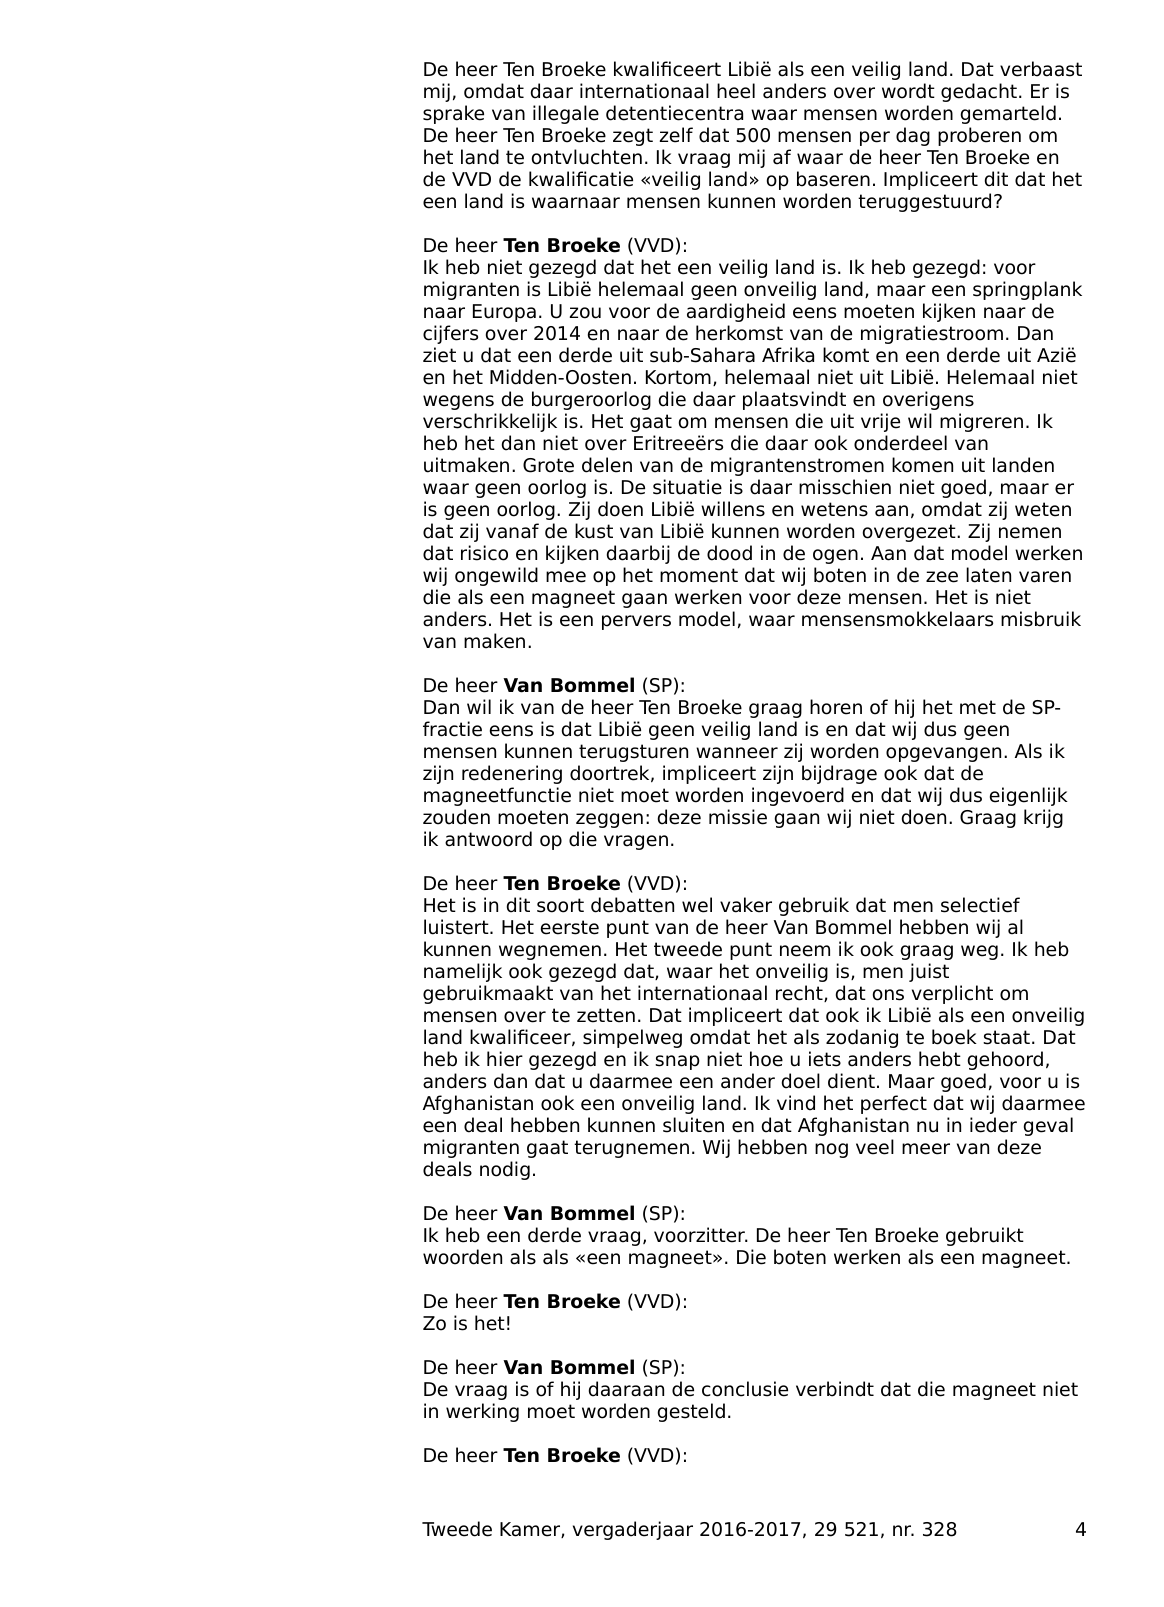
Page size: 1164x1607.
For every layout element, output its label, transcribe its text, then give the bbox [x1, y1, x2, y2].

text De heer Van Bommel (SP): [422, 1357, 1087, 1379]
text Zo is het! [422, 1313, 1087, 1335]
text De heer Van Bommel (SP): [422, 675, 1087, 697]
text Ik heb niet gezegd dat het een veilig land is. Ik heb gezegd: voor migranten is Libië helemaal geen onveilig land, maar een springplank naar Europa. U zou voor de aardigheid eens moeten kijken naar de cijfers over 2014 en naar de herkomst van de migratiestroom. Dan ziet u dat een derde uit sub-Sahara Afrika komt en een derde uit Azië en het Midden-Oosten. Kortom, helemaal niet uit Libië. Helemaal niet wegens de burgeroorlog die daar plaatsvindt en overigens verschrikkelijk is. Het gaat om mensen die uit vrije wil migreren. Ik heb het dan niet over Eritreeërs die daar ook onderdeel van uitmaken. Grote delen van de migrantenstromen komen uit landen waar geen oorlog is. De situatie is daar misschien niet goed, maar er is geen oorlog. Zij doen Libië willens en wetens aan, omdat zij weten dat zij vanaf de kust van Libië kunnen worden overgezet. Zij nemen dat risico en kijken daarbij de dood in de ogen. Aan dat model werken wij ongewild mee op het moment dat wij boten in de zee laten varen die als een magneet gaan werken voor deze mensen. Het is niet anders. Het is een pervers model, waar mensensmokkelaars misbruik van maken. [422, 257, 1087, 653]
text De heer Ten Broeke (VVD): [422, 873, 1087, 895]
text De heer Ten Broeke (VVD): [422, 1291, 1087, 1313]
text De heer Ten Broeke kwalificeert Libië als een veilig land. Dat verbaast mij, omdat daar internationaal heel anders over wordt gedacht. Er is sprake van illegale detentiecentra waar mensen worden gemarteld. De heer Ten Broeke zegt zelf dat 500 mensen per dag proberen om het land te ontvluchten. Ik vraag mij af waar de heer Ten Broeke en de VVD de kwalificatie «veilig land» op baseren. Impliceert dit dat het een land is waarnaar mensen kunnen worden teruggestuurd? [422, 59, 1087, 213]
text De heer Van Bommel (SP): [422, 1203, 1087, 1225]
text Dan wil ik van de heer Ten Broeke graag horen of hij het met de SP-fractie eens is dat Libië geen veilig land is en dat wij dus geen mensen kunnen terugsturen wanneer zij worden opgevangen. Als ik zijn redenering doortrek, impliceert zijn bijdrage ook dat de magneetfunctie niet moet worden ingevoerd en dat wij dus eigenlijk zouden moeten zeggen: deze missie gaan wij niet doen. Graag krijg ik antwoord op die vragen. [422, 697, 1087, 851]
text Het is in dit soort debatten wel vaker gebruik dat men selectief luistert. Het eerste punt van de heer Van Bommel hebben wij al kunnen wegnemen. Het tweede punt neem ik ook graag weg. Ik heb namelijk ook gezegd dat, waar het onveilig is, men juist gebruikmaakt van het internationaal recht, dat ons verplicht om mensen over te zetten. Dat impliceert dat ook ik Libië als een onveilig land kwalificeer, simpelweg omdat het als zodanig te boek staat. Dat heb ik hier gezegd en ik snap niet hoe u iets anders hebt gehoord, anders dan dat u daarmee een ander doel dient. Maar goed, voor u is Afghanistan ook een onveilig land. Ik vind het perfect dat wij daarmee een deal hebben kunnen sluiten en dat Afghanistan nu in ieder geval migranten gaat terugnemen. Wij hebben nog veel meer van deze deals nodig. [422, 895, 1087, 1181]
text De vraag is of hij daaraan de conclusie verbindt dat die magneet niet in werking moet worden gesteld. [422, 1379, 1087, 1423]
text Ik heb een derde vraag, voorzitter. De heer Ten Broeke gebruikt woorden als als «een magneet». Die boten werken als een magneet. [422, 1225, 1087, 1269]
text De heer Ten Broeke (VVD): [422, 1445, 1087, 1467]
text De heer Ten Broeke (VVD): [422, 235, 1087, 257]
